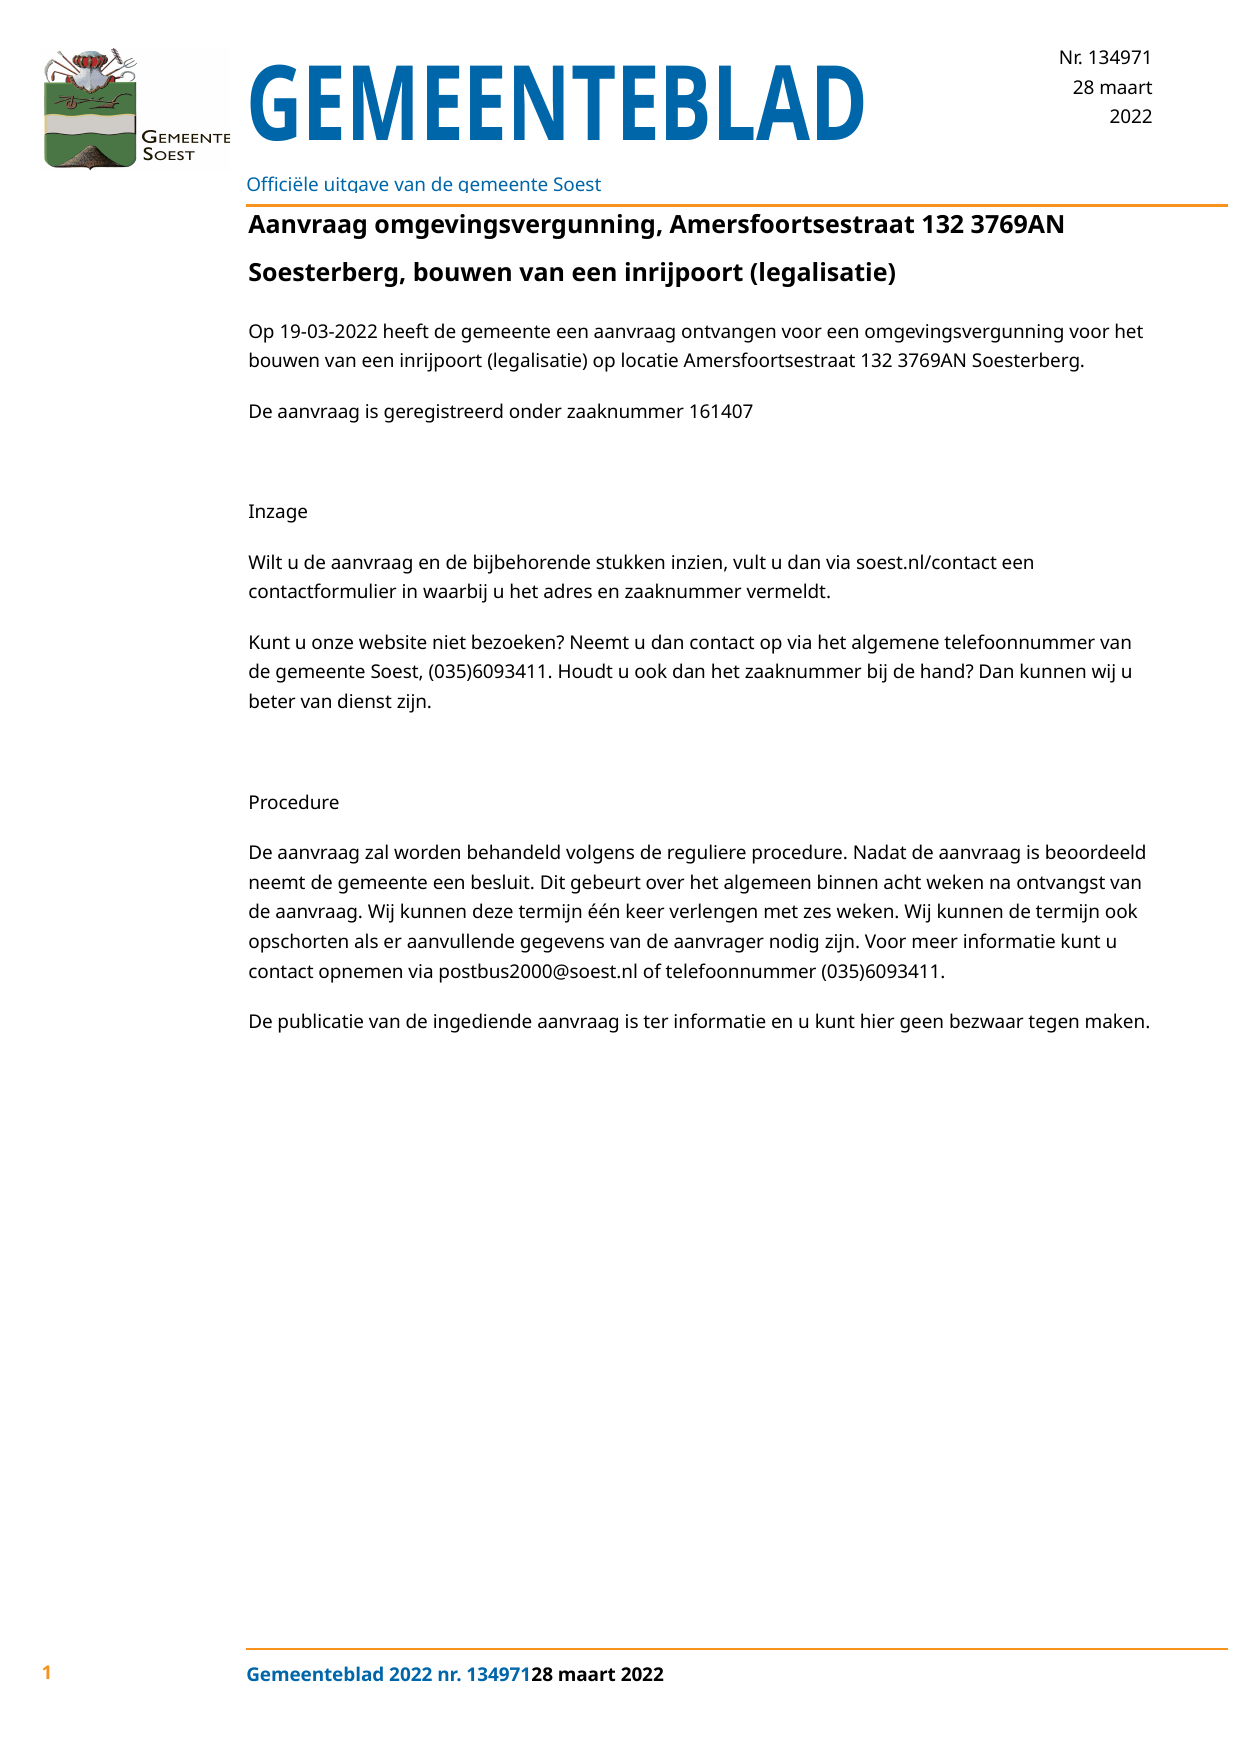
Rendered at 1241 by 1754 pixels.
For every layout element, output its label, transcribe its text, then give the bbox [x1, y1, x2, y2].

text Op 19-03-2022 heeft de gemeente een aanvraag ontvangen voor een omgevingsvergunning voor het bouwen van een inrijpoort (legalisatie) op locatie Amersfoortsestraat 132 3769AN Soesterberg. [248, 318, 1152, 373]
text De aanvraag is geregistreerd onder zaaknummer 161407 [248, 398, 1152, 424]
text Inzage [248, 499, 1152, 524]
text Aanvraag omgevingsvergunning, Amersfoortsestraat 132 3769AN Soesterberg, bouwen van een inrijpoort (legalisatie) [248, 207, 1152, 288]
text Kunt u onze website niet bezoeken? Neemt u dan contact op via het algemene telefoonnummer van de gemeente Soest, (035)6093411. Houdt u ook dan het zaaknummer bij de hand? Dan kunnen wij u beter van dienst zijn. [248, 629, 1152, 714]
picture [41, 47, 231, 172]
text Wilt u de aanvraag en de bijbehorende stukken inzien, vult u dan via soest.nl/contact een contactformulier in waarbij u het adres en zaaknummer vermeldt. [248, 549, 1152, 604]
text De aanvraag zal worden behandeld volgens de reguliere procedure. Nadat de aanvraag is beoordeeld neemt de gemeente een besluit. Dit gebeurt over het algemeen binnen acht weken na ontvangst van de aanvraag. Wij kunnen deze termijn één keer verlengen met zes weken. Wij kunnen de termijn ook opschorten als er aanvullende gegevens van de aanvrager nodig zijn. Voor meer informatie kunt u contact opnemen via postbus2000@soest.nl of telefoonnummer (035)6093411. [248, 839, 1152, 984]
text De publicatie van de ingediende aanvraag is ter informatie en u kunt hier geen bezwaar tegen maken. [248, 1008, 1152, 1034]
text Procedure [248, 789, 1152, 815]
